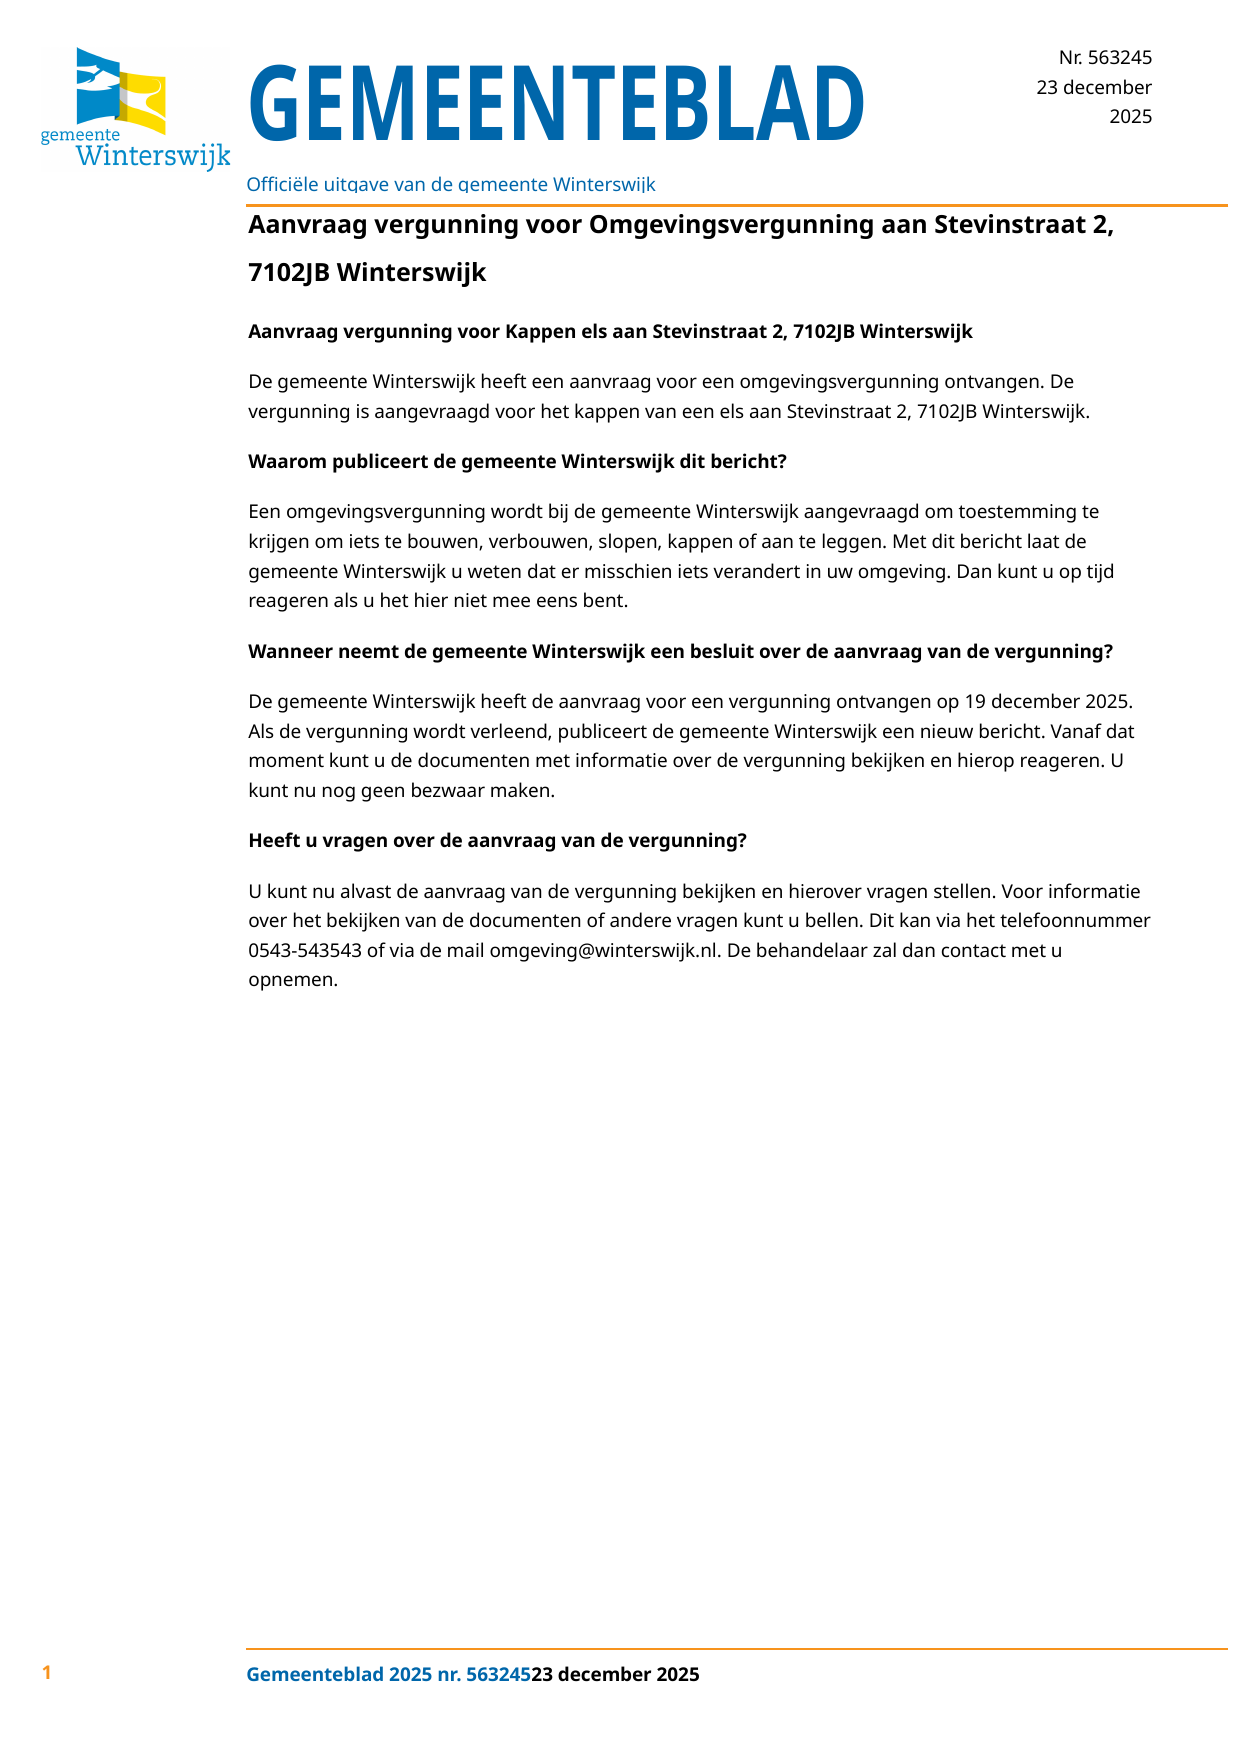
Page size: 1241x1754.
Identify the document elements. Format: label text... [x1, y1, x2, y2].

picture [225, 153, 231, 162]
text Wanneer neemt de gemeente Winterswijk een besluit over de aanvraag van de vergunning? [248, 638, 1152, 664]
text U kunt nu alvast de aanvraag van de vergunning bekijken en hierover vragen stellen. Voor informatie over het bekijken van de documenten of andere vragen kunt u bellen. Dit kan via het telefoonnummer 0543-543543 of via de mail omgeving@winterswijk.nl. De behandelaar zal dan contact met u opnemen. [248, 878, 1152, 992]
picture [41, 47, 231, 172]
text Aanvraag vergunning voor Omgevingsvergunning aan Stevinstraat 2, 7102JB Winterswijk [248, 207, 1152, 288]
text Een omgevingsvergunning wordt bij de gemeente Winterswijk aangevraagd om toestemming te krijgen om iets te bouwen, verbouwen, slopen, kappen of aan te leggen. Met dit bericht laat de gemeente Winterswijk u weten dat er misschien iets verandert in uw omgeving. Dan kunt u op tijd reageren als u het hier niet mee eens bent. [248, 499, 1152, 613]
text Waarom publiceert de gemeente Winterswijk dit bericht? [248, 448, 1152, 474]
text De gemeente Winterswijk heeft een aanvraag voor een omgevingsvergunning ontvangen. De vergunning is aangevraagd voor het kappen van een els aan Stevinstraat 2, 7102JB Winterswijk. [248, 368, 1152, 424]
text De gemeente Winterswijk heeft de aanvraag voor een vergunning ontvangen op 19 december 2025. Als de vergunning wordt verleend, publiceert de gemeente Winterswijk een nieuw bericht. Vanaf dat moment kunt u de documenten met informatie over de vergunning bekijken en hierop reageren. U kunt nu nog geen bezwaar maken. [248, 688, 1152, 803]
text Aanvraag vergunning voor Kappen els aan Stevinstraat 2, 7102JB Winterswijk [248, 318, 1152, 344]
text Heeft u vragen over de aanvraag van de vergunning? [248, 827, 1152, 853]
